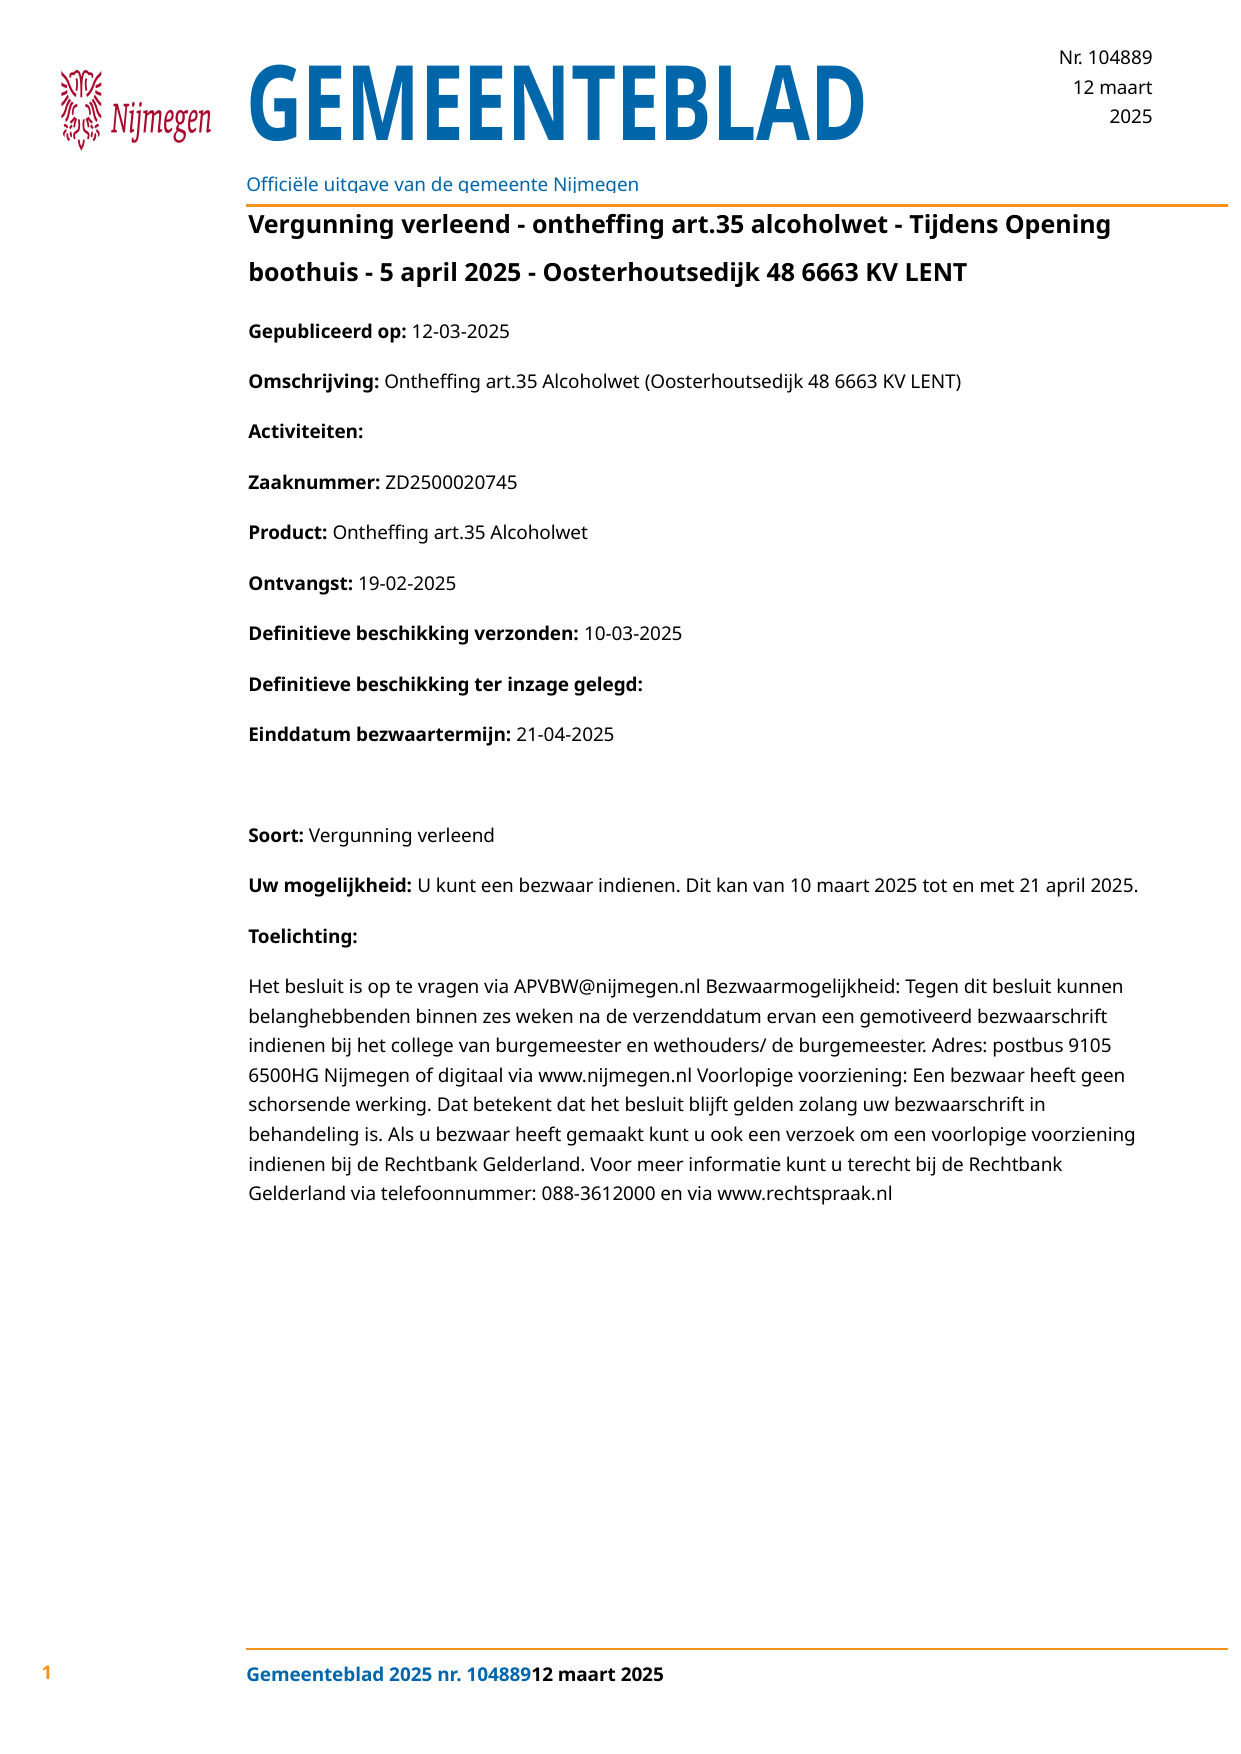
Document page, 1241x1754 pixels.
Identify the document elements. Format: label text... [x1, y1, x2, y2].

text Uw mogelijkheid: U kunt een bezwaar indienen. Dit kan van 10 maart 2025 tot en met 21 april 2025. [248, 872, 1152, 898]
text Toelichting: [248, 923, 1152, 949]
text Gepubliceerd op: 12-03-2025 [248, 318, 1152, 344]
text Soort: Vergunning verleend [248, 822, 1152, 848]
text Zaaknummer: ZD2500020745 [248, 469, 1152, 495]
text Ontvangst: 19-02-2025 [248, 570, 1152, 596]
text Activiteiten: [248, 419, 1152, 444]
text Definitieve beschikking verzonden: 10-03-2025 [248, 620, 1152, 646]
text Definitieve beschikking ter inzage gelegd: [248, 671, 1152, 697]
picture [41, 47, 231, 172]
text Product: Ontheffing art.35 Alcoholwet [248, 519, 1152, 545]
text Einddatum bezwaartermijn: 21-04-2025 [248, 721, 1152, 747]
text Omschrijving: Ontheffing art.35 Alcoholwet (Oosterhoutsedijk 48 6663 KV LENT) [248, 368, 1152, 394]
text Vergunning verleend - ontheffing art.35 alcoholwet - Tijdens Opening boothuis - 5 april 2025 - Oosterhoutsedijk 48 6663 KV LENT [248, 207, 1152, 288]
text Het besluit is op te vragen via APVBW@nijmegen.nl Bezwaarmogelijkheid: Tegen dit besluit kunnen belanghebbenden binnen zes weken na de verzenddatum ervan een gemotiveerd bezwaarschrift indienen bij het college van burgemeester en wethouders/ de burgemeester. Adres: postbus 9105 6500HG Nijmegen of digitaal via www.nijmegen.nl Voorlopige voorziening: Een bezwaar heeft geen schorsende werking. Dat betekent dat het besluit blijft gelden zolang uw bezwaarschrift in behandeling is. Als u bezwaar heeft gemaakt kunt u ook een verzoek om een voorlopige voorziening indienen bij de Rechtbank Gelderland. Voor meer informatie kunt u terecht bij de Rechtbank Gelderland via telefoonnummer: 088-3612000 en via www.rechtspraak.nl [248, 973, 1152, 1206]
